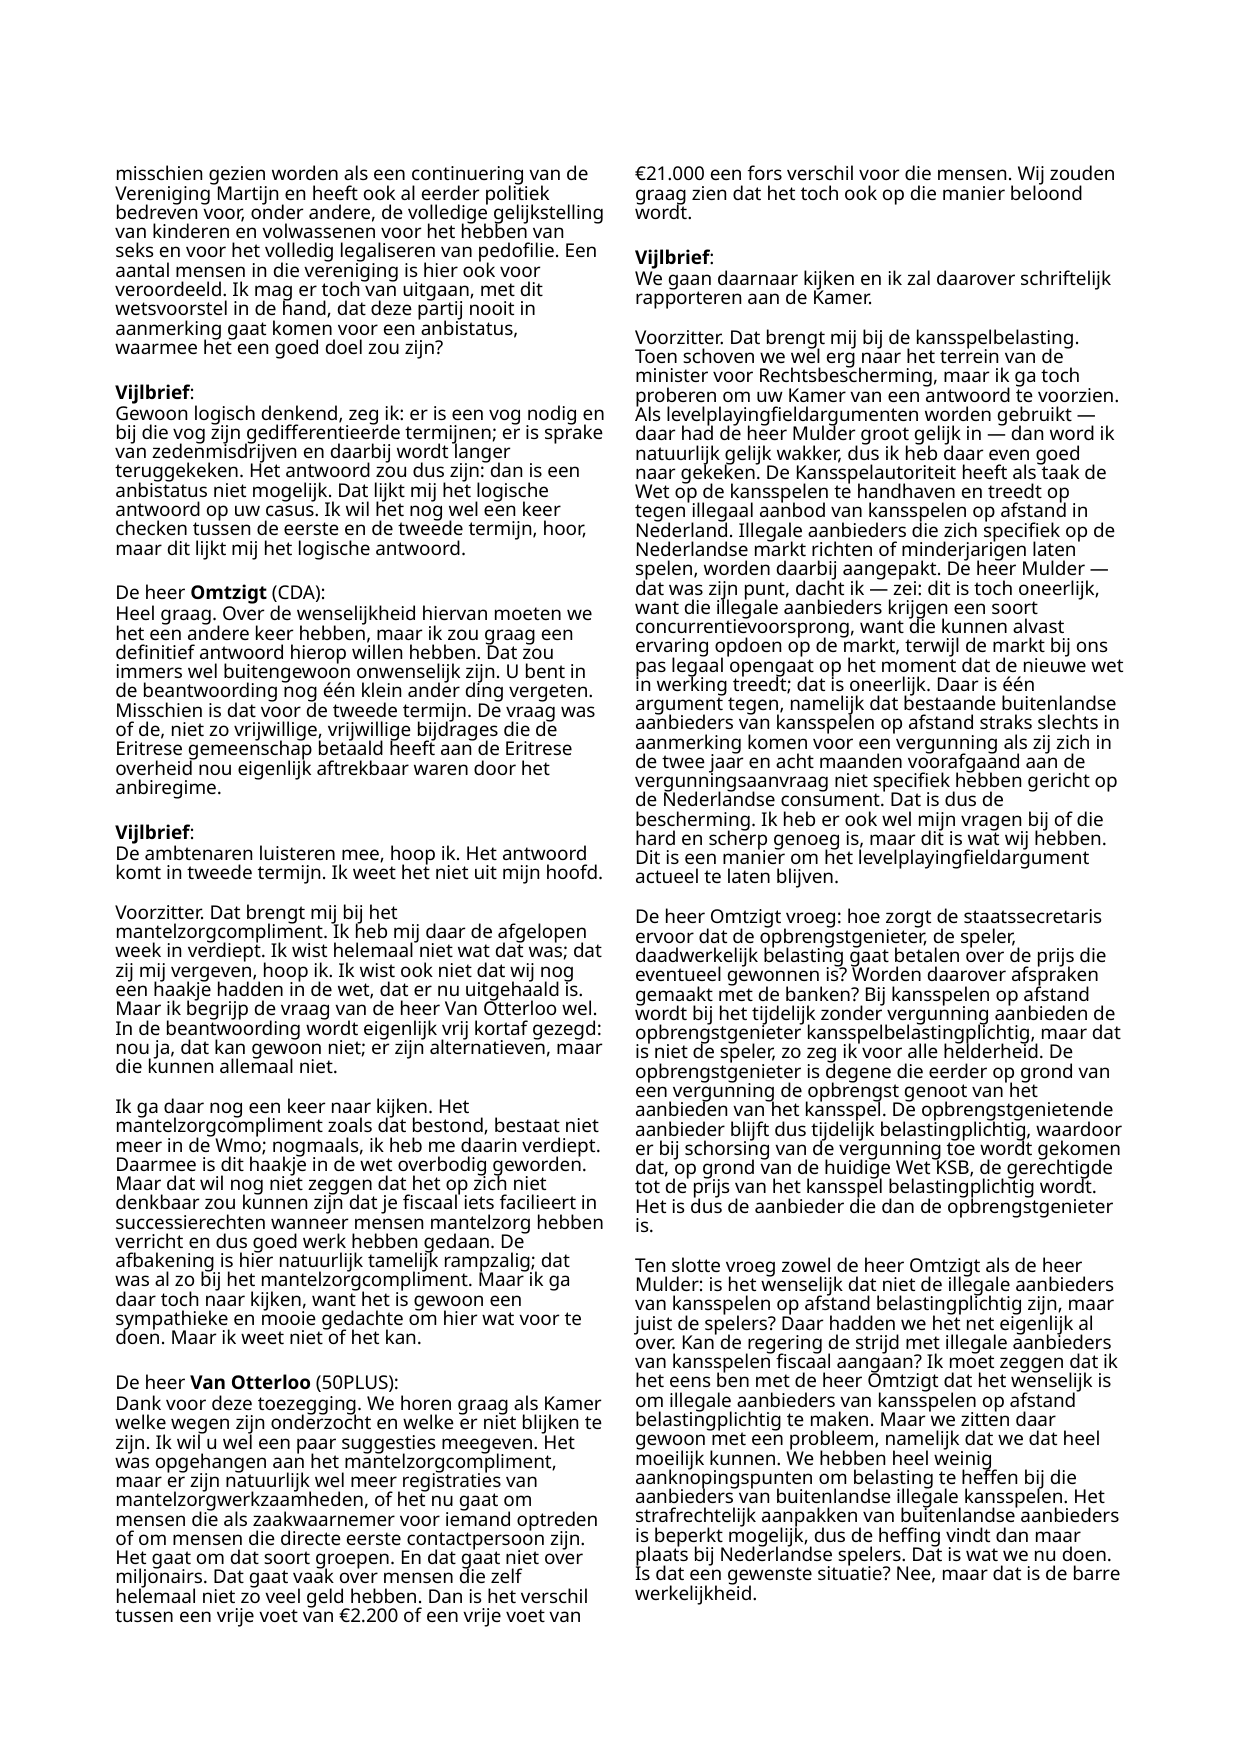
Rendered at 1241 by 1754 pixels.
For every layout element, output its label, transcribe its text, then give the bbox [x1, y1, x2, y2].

text Vijlbrief: [115, 379, 605, 404]
text De heer Van Otterloo (50PLUS): [115, 1369, 605, 1395]
text Heel graag. Over de wenselijkheid hiervan moeten we het een andere keer hebben, maar ik zou graag een definitief antwoord hierop willen hebben. Dat zou immers wel buitengewoon onwenselijk zijn. U bent in de beantwoording nog één klein ander ding vergeten. Misschien is dat voor de tweede termijn. De vraag was of de, niet zo vrijwillige, vrijwillige bijdrages die de Eritrese gemeenschap betaald heeft aan de Eritrese overheid nou eigenlijk aftrekbaar waren door het anbiregime. [115, 605, 605, 798]
text De ambtenaren luisteren mee, hoop ik. Het antwoord komt in tweede termijn. Ik weet het niet uit mijn hoofd. [115, 844, 605, 883]
text Vijlbrief: [115, 819, 605, 844]
text Dank voor deze toezegging. We horen graag als Kamer welke wegen zijn onderzocht en welke er niet blijken te zijn. Ik wil u wel een paar suggesties meegeven. Het was opgehangen aan het mantelzorgcompliment, maar er zijn natuurlijk wel meer registraties van mantelzorgwerkzaamheden, of het nu gaat om mensen die als zaakwaarnemer voor iemand optreden of om mensen die directe eerste contactpersoon zijn. Het gaat om dat soort groepen. En dat gaat niet over miljonairs. Dat gaat vaak over mensen die zelf helemaal niet zo veel geld hebben. Dan is het verschil tussen een vrije voet van €2.200 of een vrije voet van [115, 1395, 605, 1626]
text Ik ga daar nog een keer naar kijken. Het mantelzorgcompliment zoals dat bestond, bestaat niet meer in de Wmo; nogmaals, ik heb me daarin verdiept. Daarmee is dit haakje in de wet overbodig geworden. Maar dat wil nog niet zeggen dat het op zich niet denkbaar zou kunnen zijn dat je fiscaal iets facilieert in successierechten wanneer mensen mantelzorg hebben verricht en dus goed werk hebben gedaan. De afbakening is hier natuurlijk tamelijk rampzalig; dat was al zo bij het mantelzorgcompliment. Maar ik ga daar toch naar kijken, want het is gewoon een sympathieke en mooie gedachte om hier wat voor te doen. Maar ik weet niet of het kan. [115, 1098, 605, 1348]
text Gewoon logisch denkend, zeg ik: er is een vog nodig en bij die vog zijn gedifferentieerde termijnen; er is sprake van zedenmisdrijven en daarbij wordt langer teruggekeken. Het antwoord zou dus zijn: dan is een anbistatus niet mogelijk. Dat lijkt mij het logische antwoord op uw casus. Ik wil het nog wel een keer checken tussen de eerste en de tweede termijn, hoor, maar dit lijkt mij het logische antwoord. [115, 404, 605, 559]
text misschien gezien worden als een continuering van de Vereniging Martijn en heeft ook al eerder politiek bedreven voor, onder andere, de volledige gelijkstelling van kinderen en volwassenen voor het hebben van seks en voor het volledig legaliseren van pedofilie. Een aantal mensen in die vereniging is hier ook voor veroordeeld. Ik mag er toch van uitgaan, met dit wetsvoorstel in de hand, dat deze partij nooit in aanmerking gaat komen voor een anbistatus, waarmee het een goed doel zou zijn? [115, 165, 605, 358]
text Voorzitter. Dat brengt mij bij de kansspelbelasting. Toen schoven we wel erg naar het terrein van de minister voor Rechtsbescherming, maar ik ga toch proberen om uw Kamer van een antwoord te voorzien. Als levelplayingfieldargumenten worden gebruikt — daar had de heer Mulder groot gelijk in — dan word ik natuurlijk gelijk wakker, dus ik heb daar even goed naar gekeken. De Kansspelautoriteit heeft als taak de Wet op de kansspelen te handhaven en treedt op tegen illegaal aanbod van kansspelen op afstand in Nederland. Illegale aanbieders die zich specifiek op de Nederlandse markt richten of minderjarigen laten spelen, worden daarbij aangepakt. De heer Mulder — dat was zijn punt, dacht ik — zei: dit is toch oneerlijk, want die illegale aanbieders krijgen een soort concurrentievoorsprong, want die kunnen alvast ervaring opdoen op de markt, terwijl de markt bij ons pas legaal opengaat op het moment dat de nieuwe wet in werking treedt; dat is oneerlijk. Daar is één argument tegen, namelijk dat bestaande buitenlandse aanbieders van kansspelen op afstand straks slechts in aanmerking komen voor een vergunning als zij zich in de twee jaar en acht maanden voorafgaand aan de vergunningsaanvraag niet specifiek hebben gericht op de Nederlandse consument. Dat is dus de bescherming. Ik heb er ook wel mijn vragen bij of die hard en scherp genoeg is, maar dit is wat wij hebben. Dit is een manier om het levelplayingfieldargument actueel te laten blijven. [635, 329, 1125, 888]
text We gaan daarnaar kijken en ik zal daarover schriftelijk rapporteren aan de Kamer. [635, 270, 1125, 308]
text Ten slotte vroeg zowel de heer Omtzigt als de heer Mulder: is het wenselijk dat niet de illegale aanbieders van kansspelen op afstand belastingplichtig zijn, maar juist de spelers? Daar hadden we het net eigenlijk al over. Kan de regering de strijd met illegale aanbieders van kansspelen fiscaal aangaan? Ik moet zeggen dat ik het eens ben met de heer Omtzigt dat het wenselijk is om illegale aanbieders van kansspelen op afstand belastingplichtig te maken. Maar we zitten daar gewoon met een probleem, namelijk dat we dat heel moeilijk kunnen. We hebben heel weinig aanknopingspunten om belasting te heffen bij die aanbieders van buitenlandse illegale kansspelen. Het strafrechtelijk aanpakken van buitenlandse aanbieders is beperkt mogelijk, dus de heffing vindt dan maar plaats bij Nederlandse spelers. Dat is wat we nu doen. Is dat een gewenste situatie? Nee, maar dat is de barre werkelijkheid. [635, 1257, 1125, 1604]
text De heer Omtzigt (CDA): [115, 579, 605, 605]
text €21.000 een fors verschil voor die mensen. Wij zouden graag zien dat het toch ook op die manier beloond wordt. [635, 165, 1125, 223]
text De heer Omtzigt vroeg: hoe zorgt de staatssecretaris ervoor dat de opbrengstgenieter, de speler, daadwerkelijk belasting gaat betalen over de prijs die eventueel gewonnen is? Worden daarover afspraken gemaakt met de banken? Bij kansspelen op afstand wordt bij het tijdelijk zonder vergunning aanbieden de opbrengstgenieter kansspelbelastingplichtig, maar dat is niet de speler, zo zeg ik voor alle helderheid. De opbrengstgenieter is degene die eerder op grond van een vergunning de opbrengst genoot van het aanbieden van het kansspel. De opbrengstgenietende aanbieder blijft dus tijdelijk belastingplichtig, waardoor er bij schorsing van de vergunning toe wordt gekomen dat, op grond van de huidige Wet KSB, de gerechtigde tot de prijs van het kansspel belastingplichtig wordt. Het is dus de aanbieder die dan de opbrengstgenieter is. [635, 908, 1125, 1236]
text Voorzitter. Dat brengt mij bij het mantelzorgcompliment. Ik heb mij daar de afgelopen week in verdiept. Ik wist helemaal niet wat dat was; dat zij mij vergeven, hoop ik. Ik wist ook niet dat wij nog een haakje hadden in de wet, dat er nu uitgehaald is. Maar ik begrijp de vraag van de heer Van Otterloo wel. In de beantwoording wordt eigenlijk vrij kortaf gezegd: nou ja, dat kan gewoon niet; er zijn alternatieven, maar die kunnen allemaal niet. [115, 904, 605, 1077]
text Vijlbrief: [635, 244, 1125, 270]
